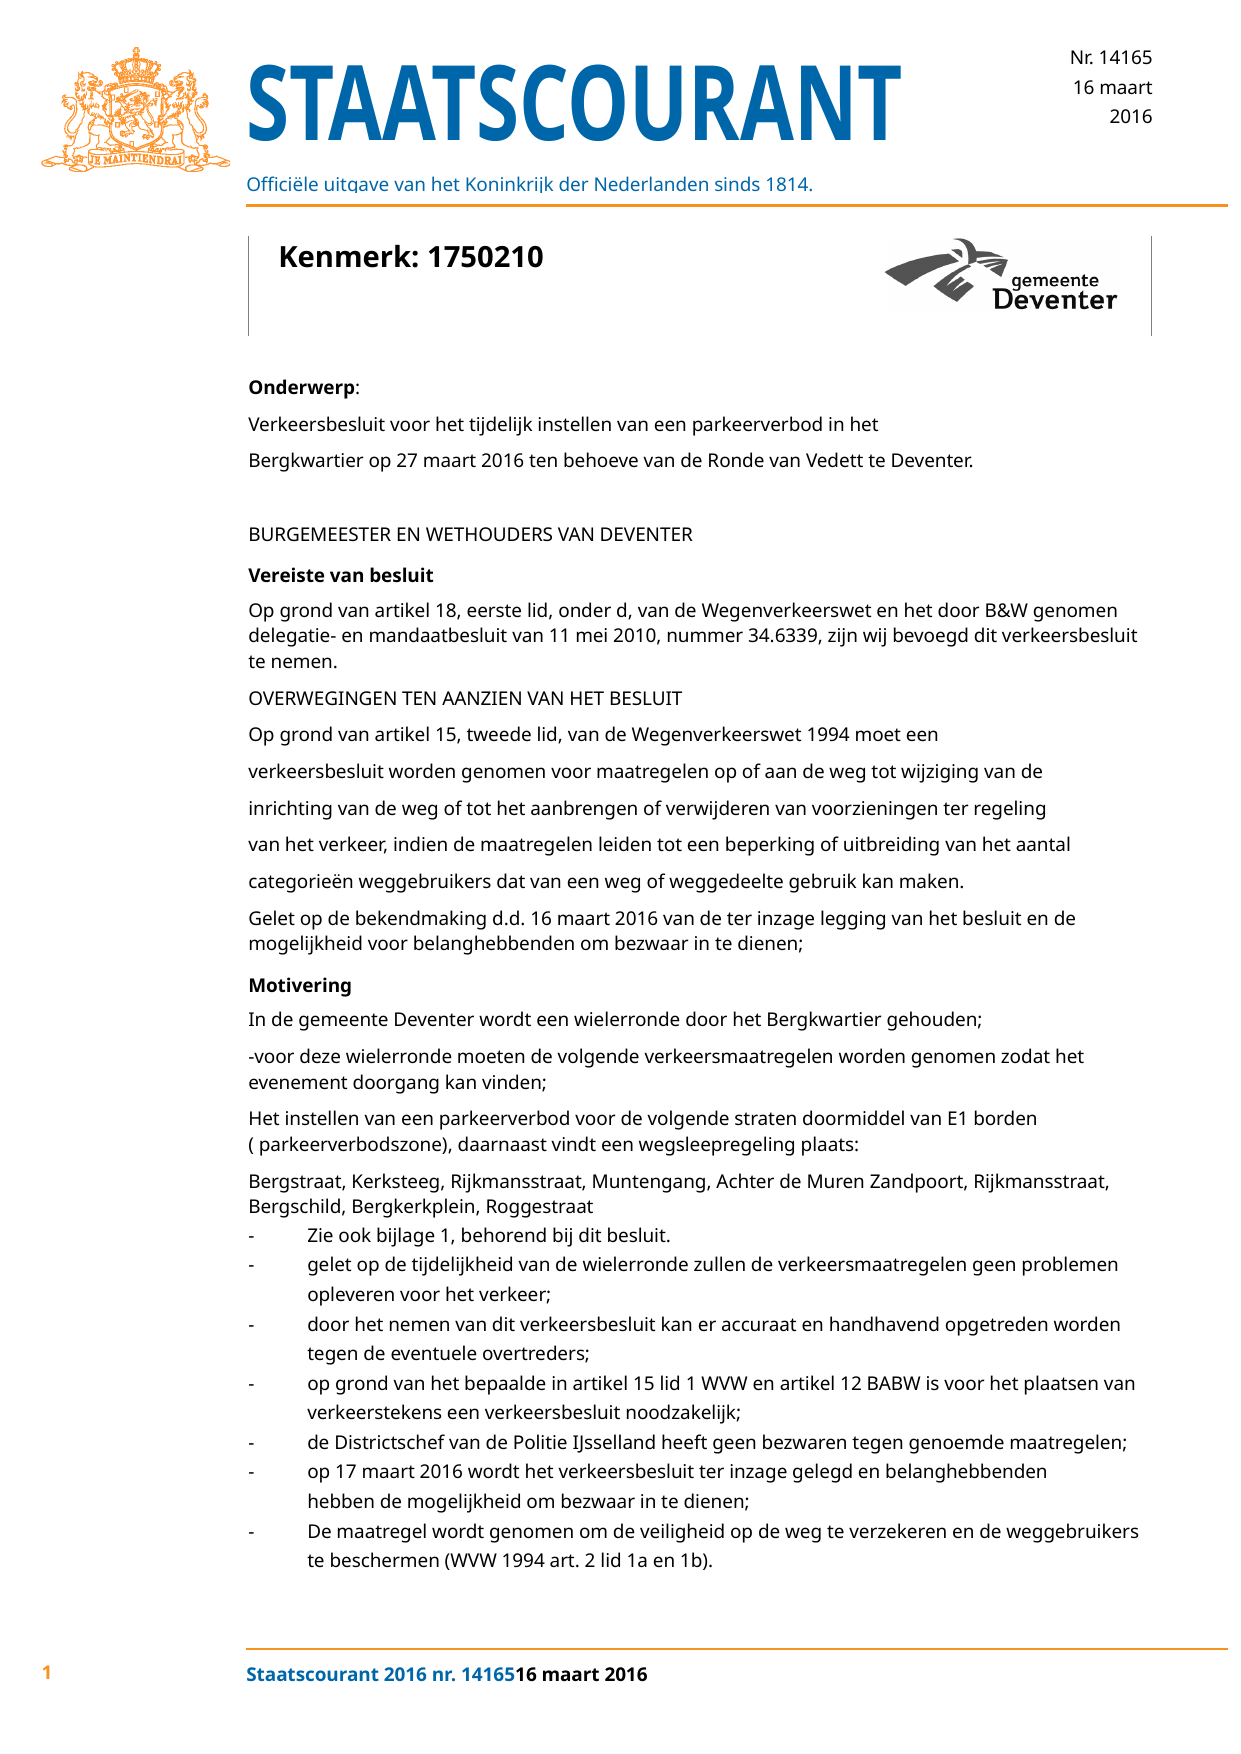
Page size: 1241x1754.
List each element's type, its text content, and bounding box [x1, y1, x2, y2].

table_header [850, 236, 1151, 336]
text Op grond van artikel 18, eerste lid, onder d, van de Wegenverkeerswet en het door B&W genomen delegatie- en mandaatbesluit van 11 mei 2010, nummer 34.6339, zijn wij bevoegd dit verkeersbesluit te nemen. [248, 597, 1152, 674]
text Onderwerp: [248, 374, 1152, 400]
text verkeersbesluit worden genomen voor maatregelen op of aan de weg tot wijziging van de [248, 758, 1152, 784]
text OVERWEGINGEN TEN AANZIEN VAN HET BESLUIT [248, 685, 1152, 711]
list de Districtschef van de Politie IJsselland heeft geen bezwaren tegen genoemde maatregelen; [248, 1429, 1152, 1455]
text van het verkeer, indien de maatregelen leiden tot een beperking of uitbreiding van het aantal [248, 832, 1152, 857]
list Zie ook bijlage 1, behorend bij dit besluit. [248, 1222, 1152, 1248]
list hebben de mogelijkheid om bezwaar in te dienen; [248, 1488, 1152, 1514]
list op 17 maart 2016 wordt het verkeersbesluit ter inzage gelegd en belanghebbenden [248, 1459, 1152, 1484]
text Het instellen van een parkeerverbod voor de volgende straten doormiddel van E1 borden ( parkeerverbodszone), daarnaast vindt een wegsleepregeling plaats: [248, 1106, 1152, 1157]
text categorieën weggebruikers dat van een weg of weggedeelte gebruik kan maken. [248, 868, 1152, 894]
table_header Kenmerk: 1750210 [249, 236, 850, 336]
text Op grond van artikel 15, tweede lid, van de Wegenverkeerswet 1994 moet een [248, 722, 1152, 747]
list op grond van het bepaalde in artikel 15 lid 1 WVW en artikel 12 BABW is voor het plaatsen van verkeerstekens een verkeersbesluit noodzakelijk; [248, 1370, 1152, 1425]
list door het nemen van dit verkeersbesluit kan er accuraat en handhavend opgetreden worden tegen de eventuele overtreders; [248, 1311, 1152, 1366]
text Verkeersbesluit voor het tijdelijk instellen van een parkeerverbod in het [248, 411, 1152, 437]
text BURGEMEESTER EN WETHOUDERS VAN DEVENTER [248, 521, 1152, 547]
text In de gemeente Deventer wordt een wielerronde door het Bergkwartier gehouden; [248, 1007, 1152, 1032]
text -voor deze wielerronde moeten de volgende verkeersmaatregelen worden genomen zodat het evenement doorgang kan vinden; [248, 1043, 1152, 1095]
picture [41, 47, 231, 172]
text inrichting van de weg of tot het aanbrengen of verwijderen van voorzieningen ter regeling [248, 795, 1152, 821]
list De maatregel wordt genomen om de veiligheid op de weg te verzekeren en de weggebruikers te beschermen (WVW 1994 art. 2 lid 1a en 1b). [248, 1518, 1152, 1573]
picture [882, 236, 1119, 311]
text Bergstraat, Kerksteeg, Rijkmansstraat, Muntengang, Achter de Muren Zandpoort, Rijkmansstraat, Bergschild, Bergkerkplein, Roggestraat [248, 1168, 1152, 1219]
text Vereiste van besluit [248, 563, 1152, 588]
list gelet op de tijdelijkheid van de wielerronde zullen de verkeersmaatregelen geen problemen opleveren voor het verkeer; [248, 1252, 1152, 1307]
text Motivering [248, 972, 1152, 998]
text Bergkwartier op 27 maart 2016 ten behoeve van de Ronde van Vedett te Deventer. [248, 447, 1152, 473]
text Gelet op de bekendmaking d.d. 16 maart 2016 van de ter inzage legging van het besluit en de mogelijkheid voor belanghebbenden om bezwaar in te dienen; [248, 905, 1152, 956]
